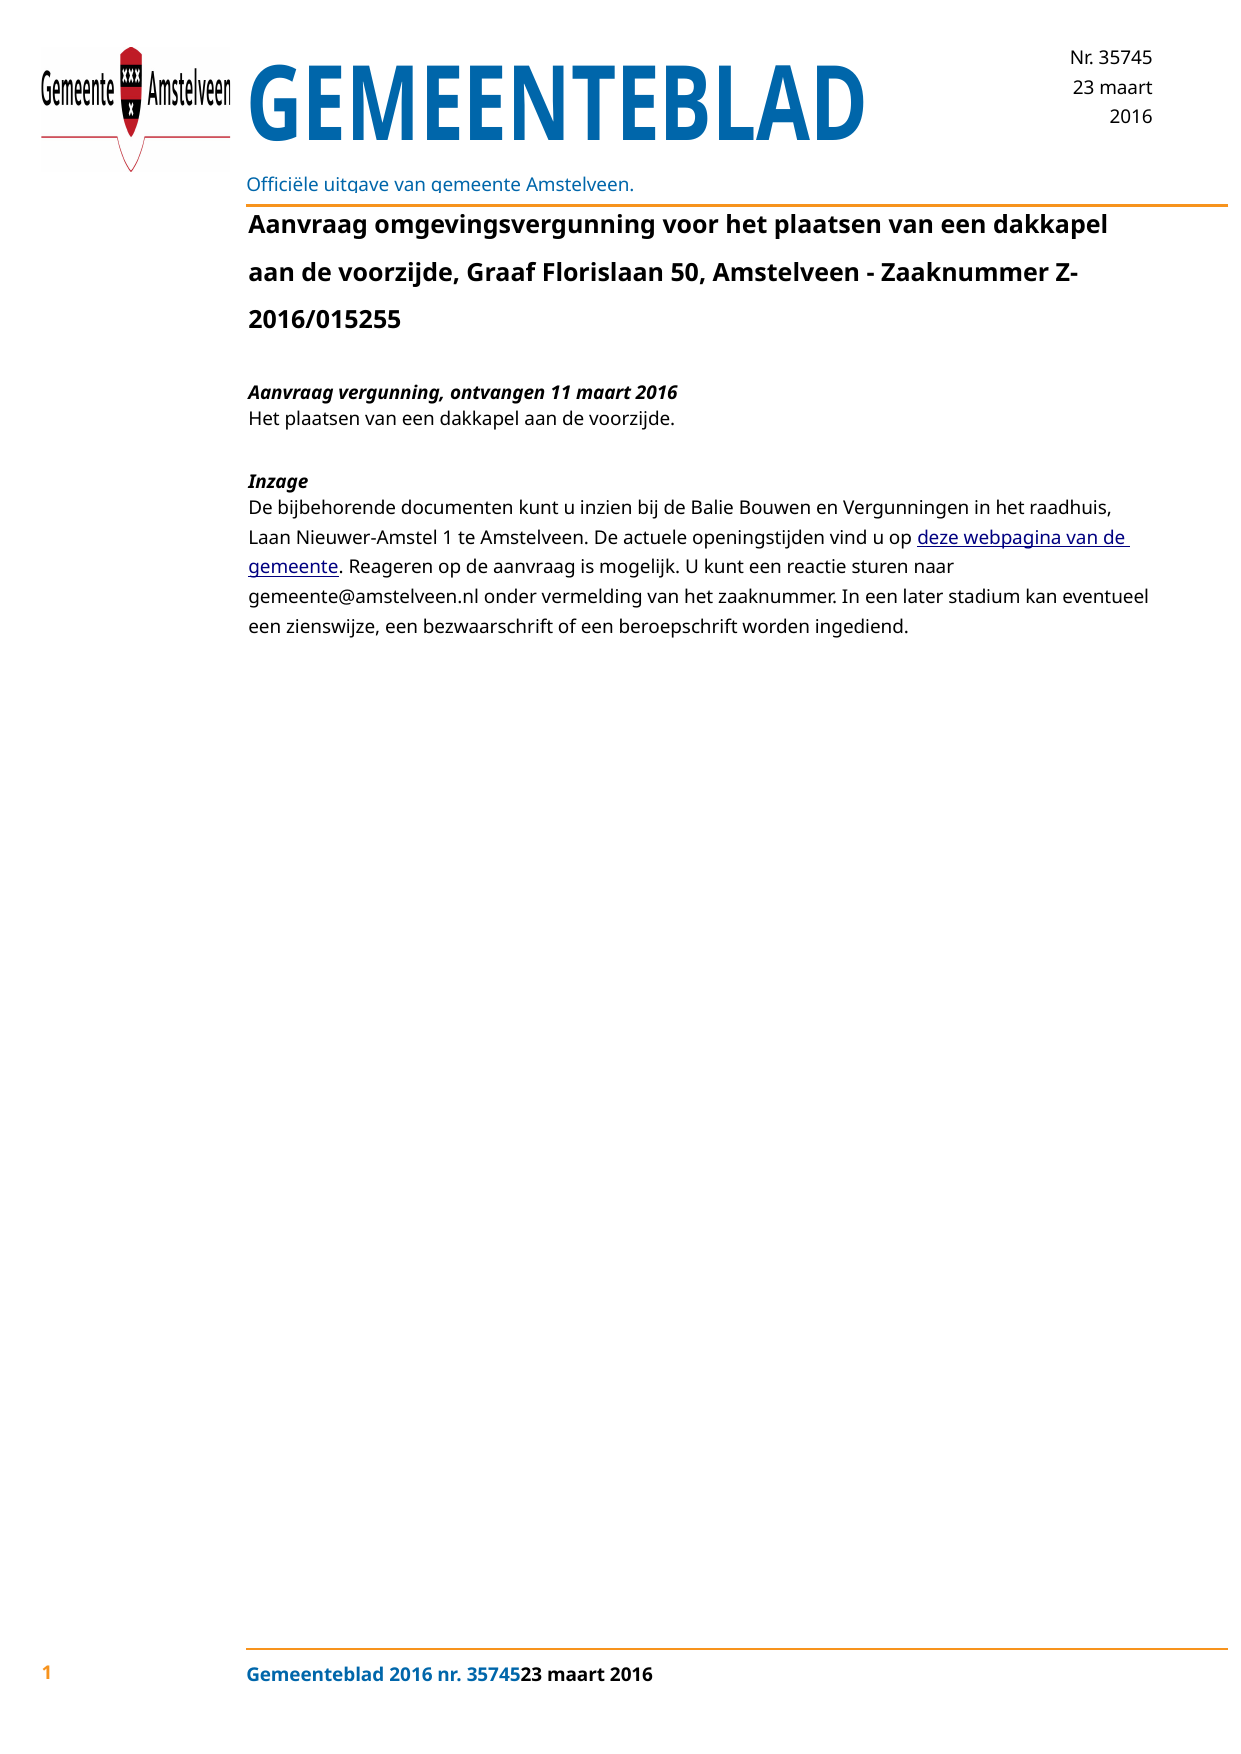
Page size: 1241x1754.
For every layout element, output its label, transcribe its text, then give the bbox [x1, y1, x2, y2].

text De bijbehorende documenten kunt u inzien bij de Balie Bouwen en Vergunningen in het raadhuis, Laan Nieuwer-Amstel 1 te Amstelveen. De actuele openingstijden vind u op deze webpagina van de gemeente. Reageren op de aanvraag is mogelijk. U kunt een reactie sturen naar gemeente@amstelveen.nl onder vermelding van het zaaknummer. In een later stadium kan eventueel een zienswijze, een bezwaarschrift of een beroepschrift worden ingediend. [248, 494, 1152, 638]
text Het plaatsen van een dakkapel aan de voorzijde. [248, 405, 1152, 431]
text Inzage [248, 469, 1152, 494]
text Aanvraag vergunning, ontvangen 11 maart 2016 [248, 379, 1152, 405]
picture [41, 47, 231, 172]
text Aanvraag omgevingsvergunning voor het plaatsen van een dakkapel aan de voorzijde, Graaf Florislaan 50, Amstelveen - Zaaknummer Z-2016/015255 [248, 207, 1152, 336]
